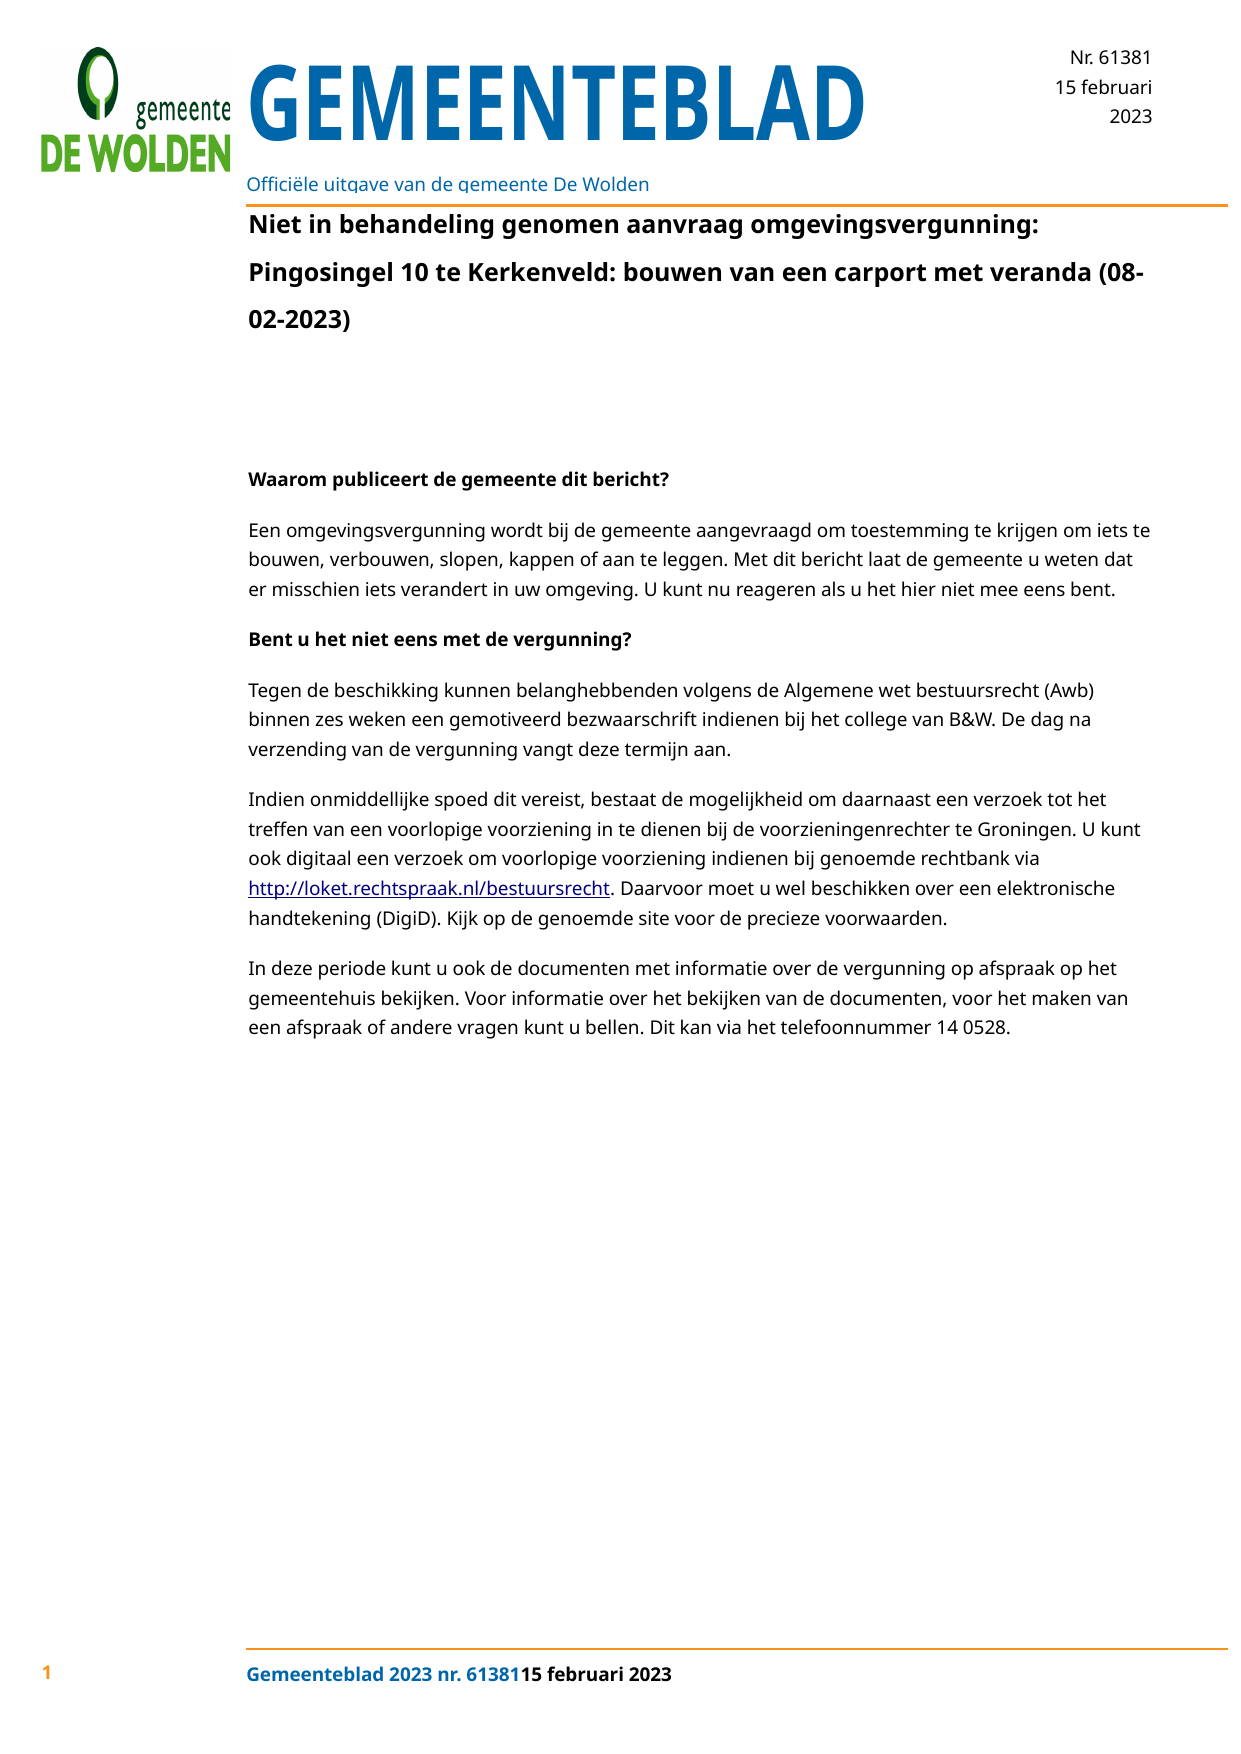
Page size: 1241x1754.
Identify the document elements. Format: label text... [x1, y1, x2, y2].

text Tegen de beschikking kunnen belanghebbenden volgens de Algemene wet bestuursrecht (Awb) binnen zes weken een gemotiveerd bezwaarschrift indienen bij het college van B&W. De dag na verzending van de vergunning vangt deze termijn aan. [248, 677, 1152, 762]
picture [41, 47, 231, 172]
text Waarom publiceert de gemeente dit bericht? [248, 466, 1152, 492]
text Indien onmiddellijke spoed dit vereist, bestaat de mogelijkheid om daarnaast een verzoek tot het treffen van een voorlopige voorziening in te dienen bij de voorzieningenrechter te Groningen. U kunt ook digitaal een verzoek om voorlopige voorziening indienen bij genoemde rechtbank via http://loket.rechtspraak.nl/bestuursrecht. Daarvoor moet u wel beschikken over een elektronische handtekening (DigiD). Kijk op de genoemde site voor de precieze voorwaarden. [248, 786, 1152, 930]
text Een omgevingsvergunning wordt bij de gemeente aangevraagd om toestemming te krijgen om iets te bouwen, verbouwen, slopen, kappen of aan te leggen. Met dit bericht laat de gemeente u weten dat er misschien iets verandert in uw omgeving. U kunt nu reageren als u het hier niet mee eens bent. [248, 517, 1152, 602]
text Niet in behandeling genomen aanvraag omgevingsvergunning: Pingosingel 10 te Kerkenveld: bouwen van een carport met veranda (08-02-2023) [248, 207, 1152, 336]
text Bent u het niet eens met de vergunning? [248, 626, 1152, 652]
text In deze periode kunt u ook de documenten met informatie over de vergunning op afspraak op het gemeentehuis bekijken. Voor informatie over het bekijken van de documenten, voor het maken van een afspraak of andere vragen kunt u bellen. Dit kan via het telefoonnummer 14 0528. [248, 955, 1152, 1040]
